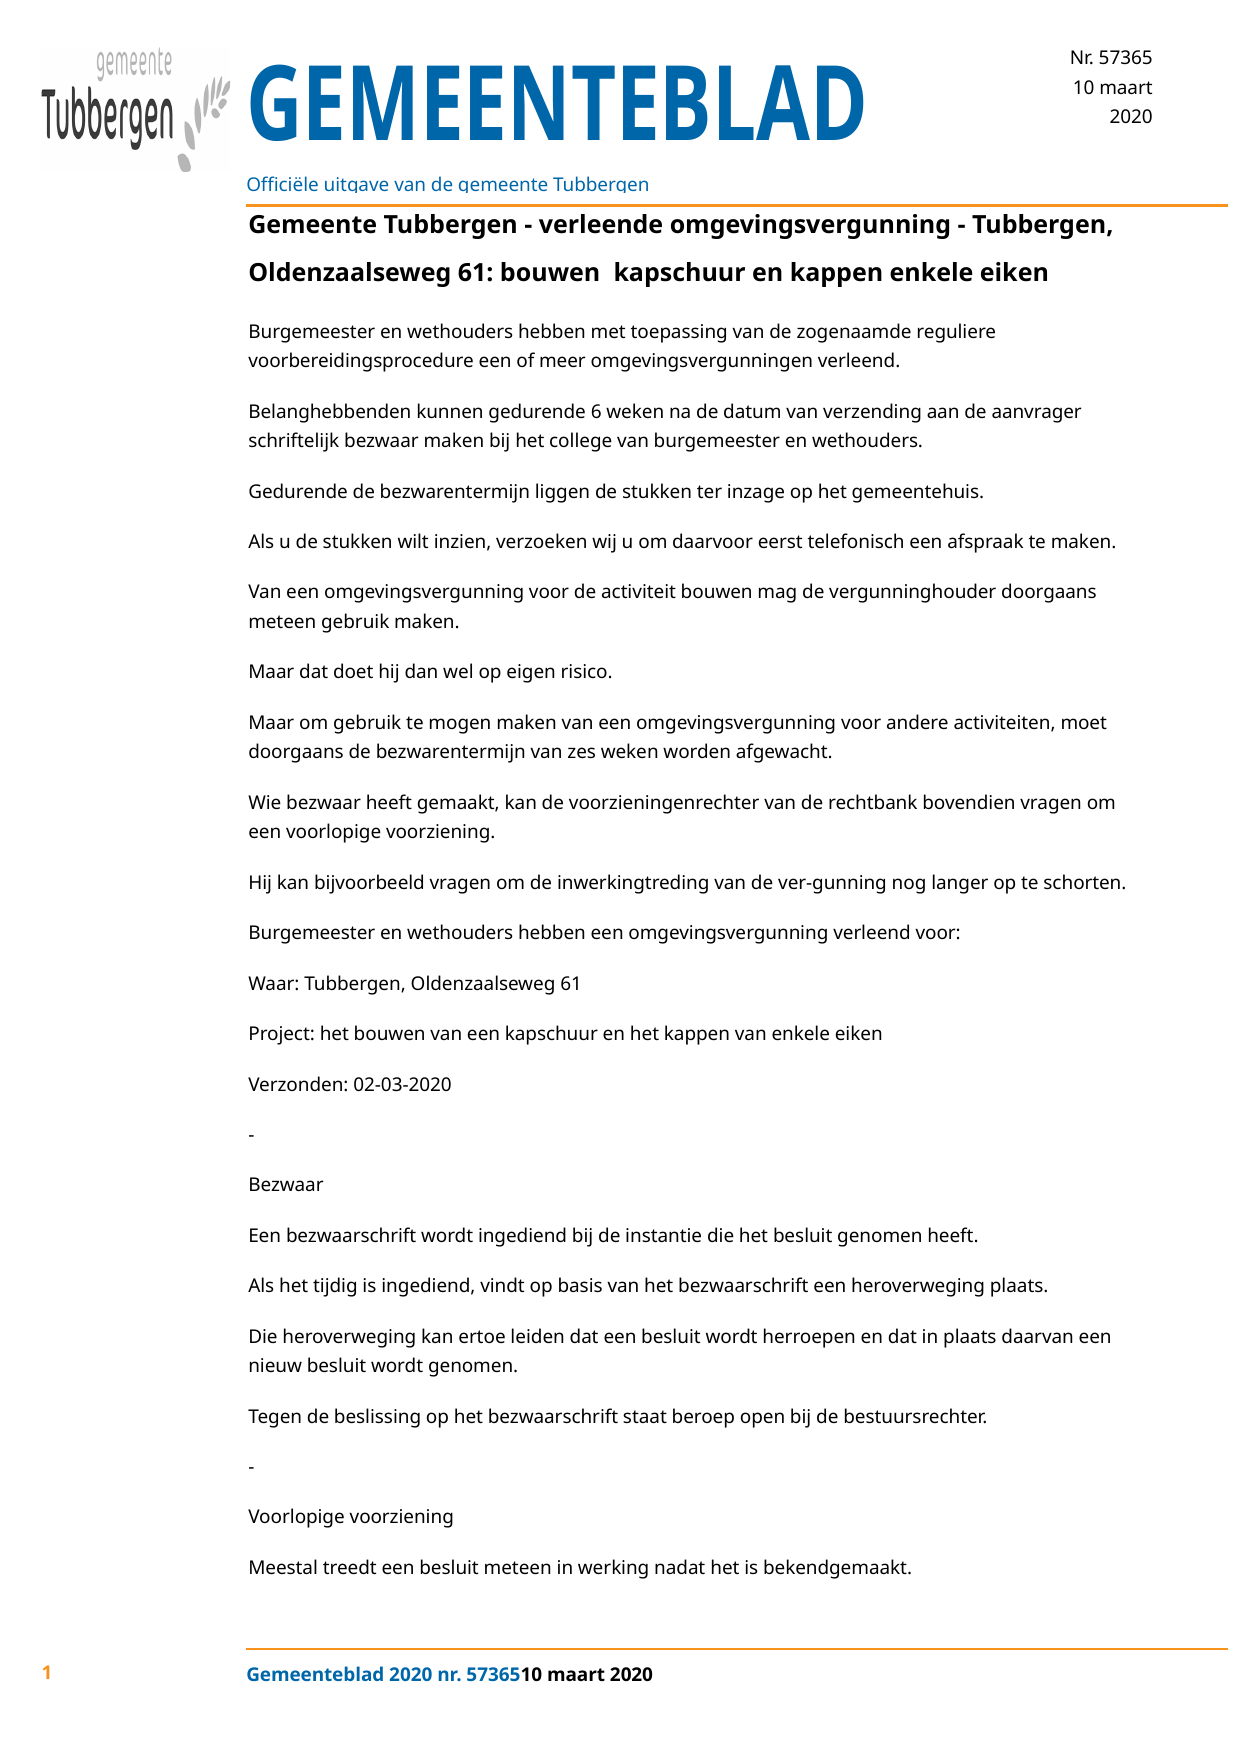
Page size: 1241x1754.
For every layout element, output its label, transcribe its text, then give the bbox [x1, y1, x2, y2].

text Tegen de beslissing op het bezwaarschrift staat beroep open bij de bestuursrechter. [248, 1403, 1152, 1429]
text Belanghebbenden kunnen gedurende 6 weken na de datum van verzending aan de aanvrager schriftelijk bezwaar maken bij het college van burgemeester en wethouders. [248, 398, 1152, 453]
text Meestal treedt een besluit meteen in werking nadat het is bekendgemaakt. [248, 1554, 1152, 1580]
text Maar om gebruik te mogen maken van een omgevingsvergunning voor andere activiteiten, moet doorgaans de bezwarentermijn van zes weken worden afgewacht. [248, 709, 1152, 764]
text Wie bezwaar heeft gemaakt, kan de voorzieningenrechter van de rechtbank bovendien vragen om een voorlopige voorziening. [248, 789, 1152, 844]
text Die heroverweging kan ertoe leiden dat een besluit wordt herroepen en dat in plaats daarvan een nieuw besluit wordt genomen. [248, 1323, 1152, 1378]
text Gemeente Tubbergen - verleende omgevingsvergunning - Tubbergen, Oldenzaalseweg 61: bouwen kapschuur en kappen enkele eiken [248, 207, 1152, 288]
text Voorlopige voorziening [248, 1504, 1152, 1529]
text - [248, 1453, 1152, 1479]
text Bezwaar [248, 1172, 1152, 1197]
text Als het tijdig is ingediend, vindt op basis van het bezwaarschrift een heroverweging plaats. [248, 1272, 1152, 1298]
text Maar dat doet hij dan wel op eigen risico. [248, 659, 1152, 684]
text Als u de stukken wilt inzien, verzoeken wij u om daarvoor eerst telefonisch een afspraak te maken. [248, 528, 1152, 554]
picture [41, 47, 231, 172]
text Hij kan bijvoorbeeld vragen om de inwerkingtreding van de ver-gunning nog langer op te schorten. [248, 869, 1152, 895]
text Een bezwaarschrift wordt ingediend bij de instantie die het besluit genomen heeft. [248, 1222, 1152, 1248]
text Verzonden: 02-03-2020 [248, 1071, 1152, 1097]
text Burgemeester en wethouders hebben een omgevingsvergunning verleend voor: [248, 919, 1152, 945]
text Waar: Tubbergen, Oldenzaalseweg 61 [248, 970, 1152, 996]
text Project: het bouwen van een kapschuur en het kappen van enkele eiken [248, 1020, 1152, 1046]
text Gedurende de bezwarentermijn liggen de stukken ter inzage op het gemeentehuis. [248, 478, 1152, 504]
text Burgemeester en wethouders hebben met toepassing van de zogenaamde reguliere voorbereidingsprocedure een of meer omgevingsvergunningen verleend. [248, 318, 1152, 373]
text - [248, 1121, 1152, 1147]
text Van een omgevingsvergunning voor de activiteit bouwen mag de vergunninghouder doorgaans meteen gebruik maken. [248, 579, 1152, 634]
